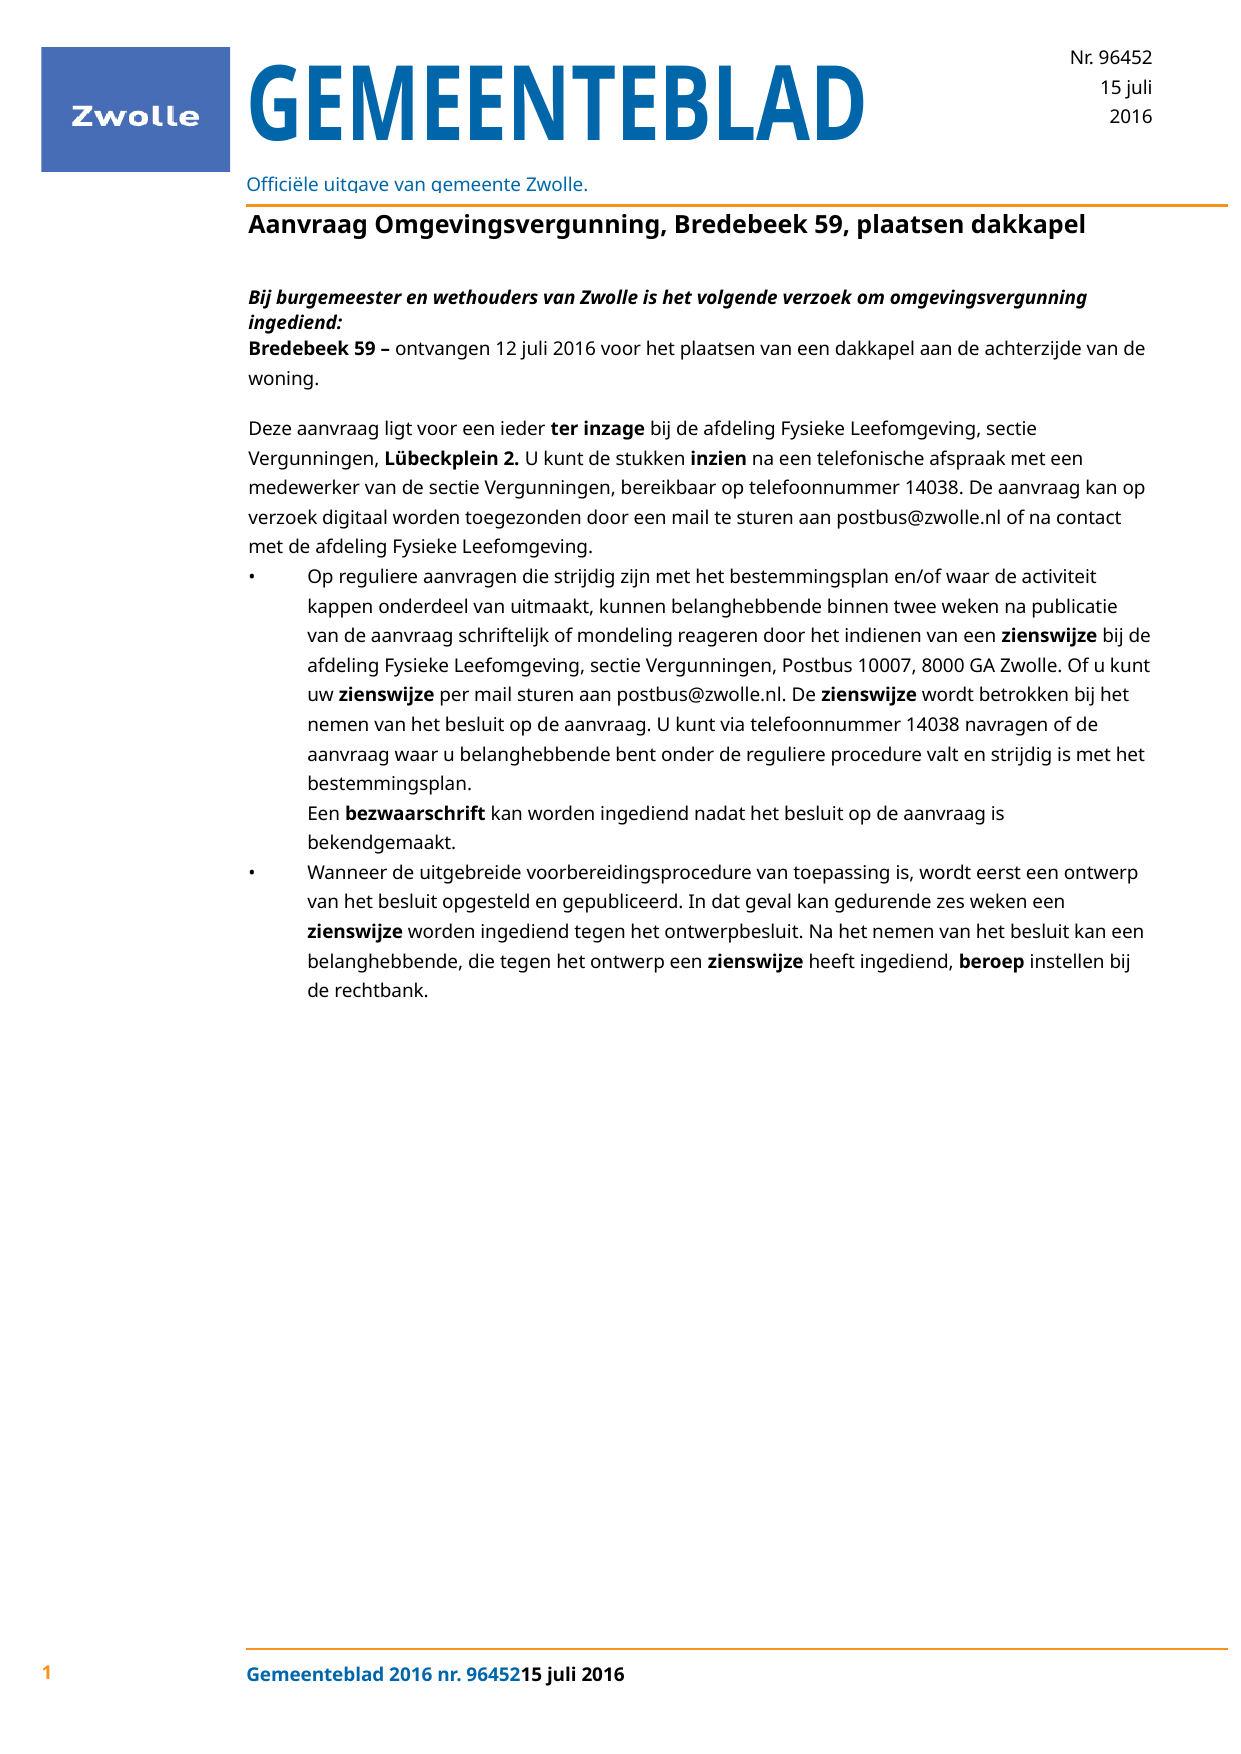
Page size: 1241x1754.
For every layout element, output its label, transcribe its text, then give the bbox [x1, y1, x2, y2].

picture [41, 47, 231, 172]
list Een bezwaarschrift kan worden ingediend nadat het besluit op de aanvraag is bekendgemaakt. [248, 800, 1152, 855]
list Wanneer de uitgebreide voorbereidingsprocedure van toepassing is, wordt eerst een ontwerp van het besluit opgesteld en gepubliceerd. In dat geval kan gedurende zes weken een zienswijze worden ingediend tegen het ontwerpbesluit. Na het nemen van het besluit kan een belanghebbende, die tegen het ontwerp een zienswijze heeft ingediend, beroep instellen bij de rechtbank. [248, 859, 1152, 1003]
list Op reguliere aanvragen die strijdig zijn met het bestemmingsplan en/of waar de activiteit kappen onderdeel van uitmaakt, kunnen belanghebbende binnen twee weken na publicatie van de aanvraag schriftelijk of mondeling reageren door het indienen van een zienswijze bij de afdeling Fysieke Leefomgeving, sectie Vergunningen, Postbus 10007, 8000 GA Zwolle. Of u kunt uw zienswijze per mail sturen aan postbus@zwolle.nl. De zienswijze wordt betrokken bij het nemen van het besluit op de aanvraag. U kunt via telefoonnummer 14038 navragen of de aanvraag waar u belanghebbende bent onder de reguliere procedure valt en strijdig is met het bestemmingsplan. [248, 563, 1152, 796]
text Aanvraag Omgevingsvergunning, Bredebeek 59, plaatsen dakkapel [248, 207, 1152, 241]
text Bredebeek 59 – ontvangen 12 juli 2016 voor het plaatsen van een dakkapel aan de achterzijde van de woning. [248, 335, 1152, 391]
text Deze aanvraag ligt voor een ieder ter inzage bij de afdeling Fysieke Leefomgeving, sectie Vergunningen, Lübeckplein 2. U kunt de stukken inzien na een telefonische afspraak met een medewerker van de sectie Vergunningen, bereikbaar op telefoonnummer 14038. De aanvraag kan op verzoek digitaal worden toegezonden door een mail te sturen aan postbus@zwolle.nl of na contact met de afdeling Fysieke Leefomgeving. [248, 415, 1152, 559]
text Bij burgemeester en wethouders van Zwolle is het volgende verzoek om omgevingsvergunning ingediend: [248, 284, 1152, 335]
